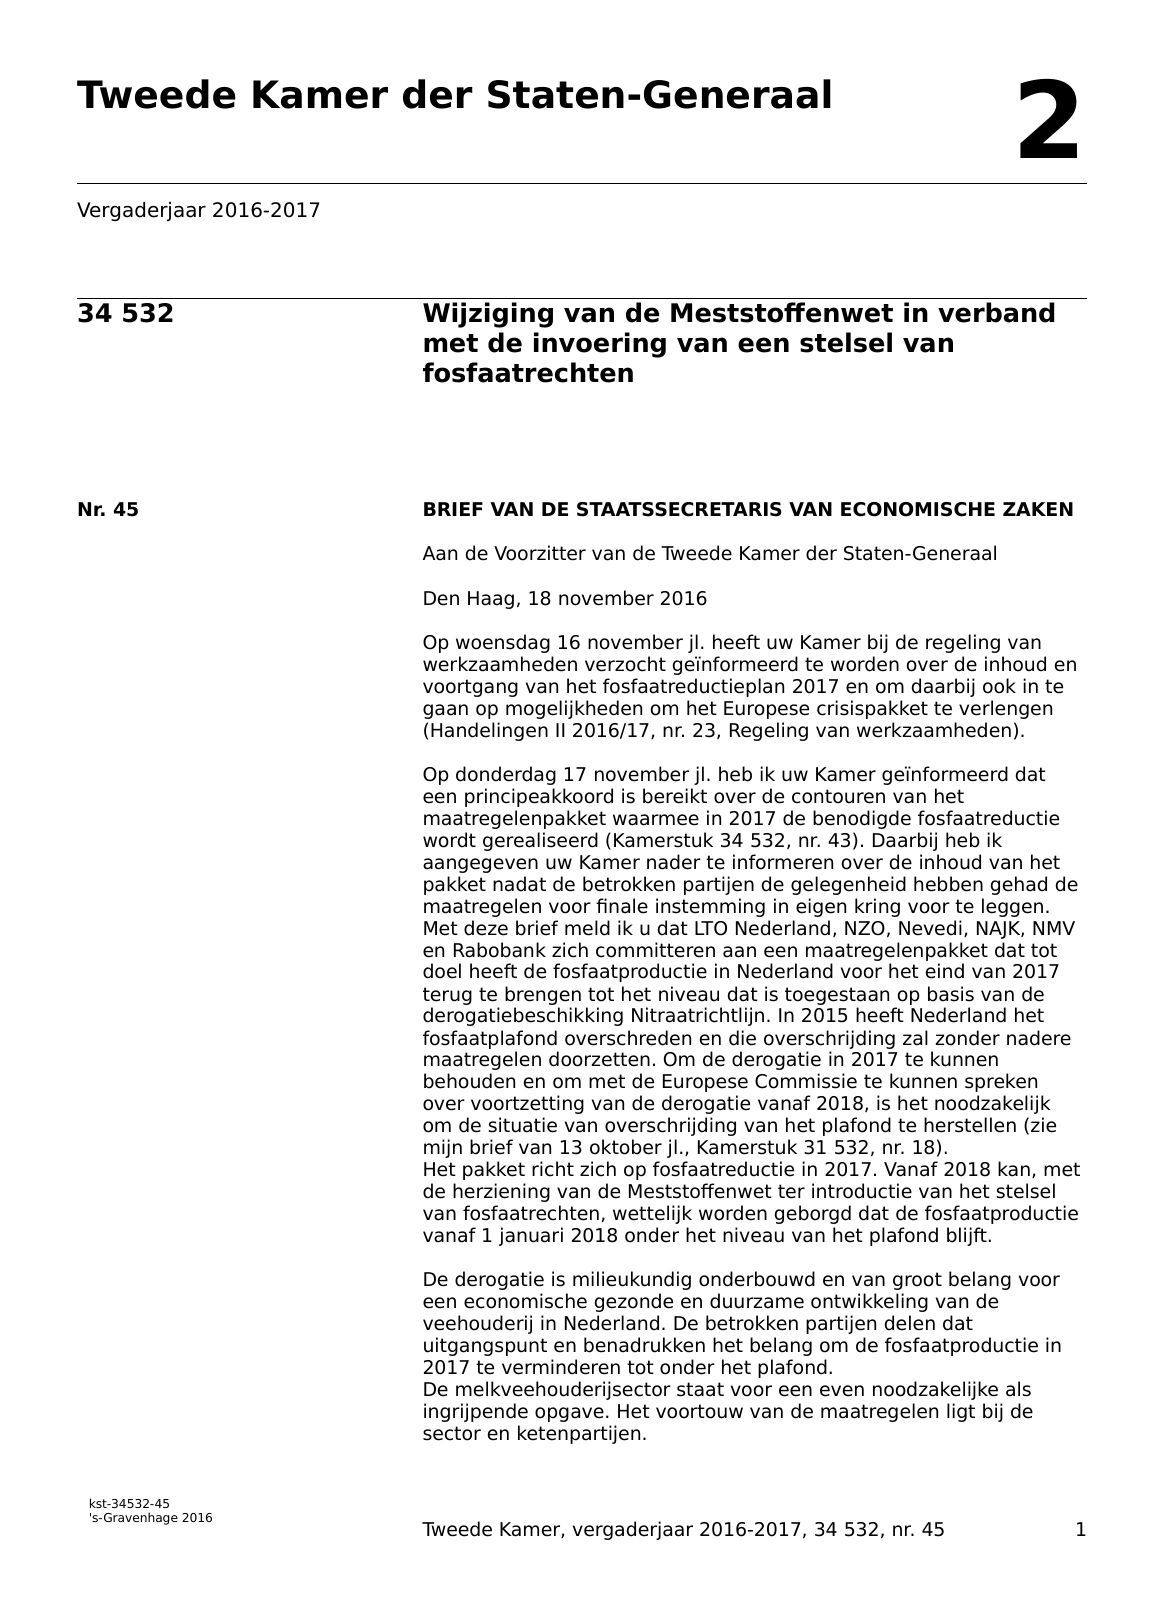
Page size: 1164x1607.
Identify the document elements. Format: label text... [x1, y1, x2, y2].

text Op donderdag 17 november jl. heb ik uw Kamer geïnformeerd dat een principeakkoord is bereikt over de contouren van het maatregelenpakket waarmee in 2017 de benodigde fosfaatreductie wordt gerealiseerd (Kamerstuk 34 532, nr. 43). Daarbij heb ik aangegeven uw Kamer nader te informeren over de inhoud van het pakket nadat de betrokken partijen de gelegenheid hebben gehad de maatregelen voor finale instemming in eigen kring voor te leggen. [422, 764, 1087, 917]
text De melkveehouderijsector staat voor een even noodzakelijke als ingrijpende opgave. Het voortouw van de maatregelen ligt bij de sector en ketenpartijen. [422, 1379, 1087, 1445]
text De derogatie is milieukundig onderbouwd en van groot belang voor een economische gezonde en duurzame ontwikkeling van de veehouderij in Nederland. De betrokken partijen delen dat uitgangspunt en benadrukken het belang om de fosfaatproductie in 2017 te verminderen tot onder het plafond. [422, 1269, 1087, 1379]
text 's-Gravenhage 2016 [88, 1511, 323, 1525]
text Op woensdag 16 november jl. heeft uw Kamer bij de regeling van werkzaamheden verzocht geïnformeerd te worden over de inhoud en voortgang van het fosfaatreductieplan 2017 en om daarbij ook in te gaan op mogelijkheden om het Europese crisispakket te verlengen (Handelingen II 2016/17, nr. 23, Regeling van werkzaamheden). [422, 632, 1087, 741]
subtitle Nr. 45 BRIEF VAN DE STAATSSECRETARIS VAN ECONOMISCHE ZAKEN [77, 499, 1087, 521]
table_header 2 [886, 59, 1087, 183]
table_header Tweede Kamer der Staten-Generaal [77, 59, 886, 183]
subtitle 34 532 Wijziging van de Meststoffenwet in verband met de invoering van een stelsel van fosfaatrechten [77, 299, 1087, 388]
text Aan de Voorzitter van de Tweede Kamer der Staten-Generaal [422, 543, 1087, 565]
text Met deze brief meld ik u dat LTO Nederland, NZO, Nevedi, NAJK, NMV en Rabobank zich committeren aan een maatregelenpakket dat tot doel heeft de fosfaatproductie in Nederland voor het eind van 2017 terug te brengen tot het niveau dat is toegestaan op basis van de derogatiebeschikking Nitraatrichtlijn. In 2015 heeft Nederland het fosfaatplafond overschreden en die overschrijding zal zonder nadere maatregelen doorzetten. Om de derogatie in 2017 te kunnen behouden en om met de Europese Commissie te kunnen spreken over voortzetting van de derogatie vanaf 2018, is het noodzakelijk om de situatie van overschrijding van het plafond te herstellen (zie mijn brief van 13 oktober jl., Kamerstuk 31 532, nr. 18). [422, 917, 1087, 1159]
text Het pakket richt zich op fosfaatreductie in 2017. Vanaf 2018 kan, met de herziening van de Meststoffenwet ter introductie van het stelsel van fosfaatrechten, wettelijk worden geborgd dat de fosfaatproductie vanaf 1 januari 2018 onder het niveau van het plafond blijft. [422, 1159, 1087, 1247]
text kst-34532-45 [88, 1497, 323, 1511]
text Den Haag, 18 november 2016 [422, 587, 1087, 609]
table_cell Vergaderjaar 2016-2017 [77, 184, 1087, 298]
